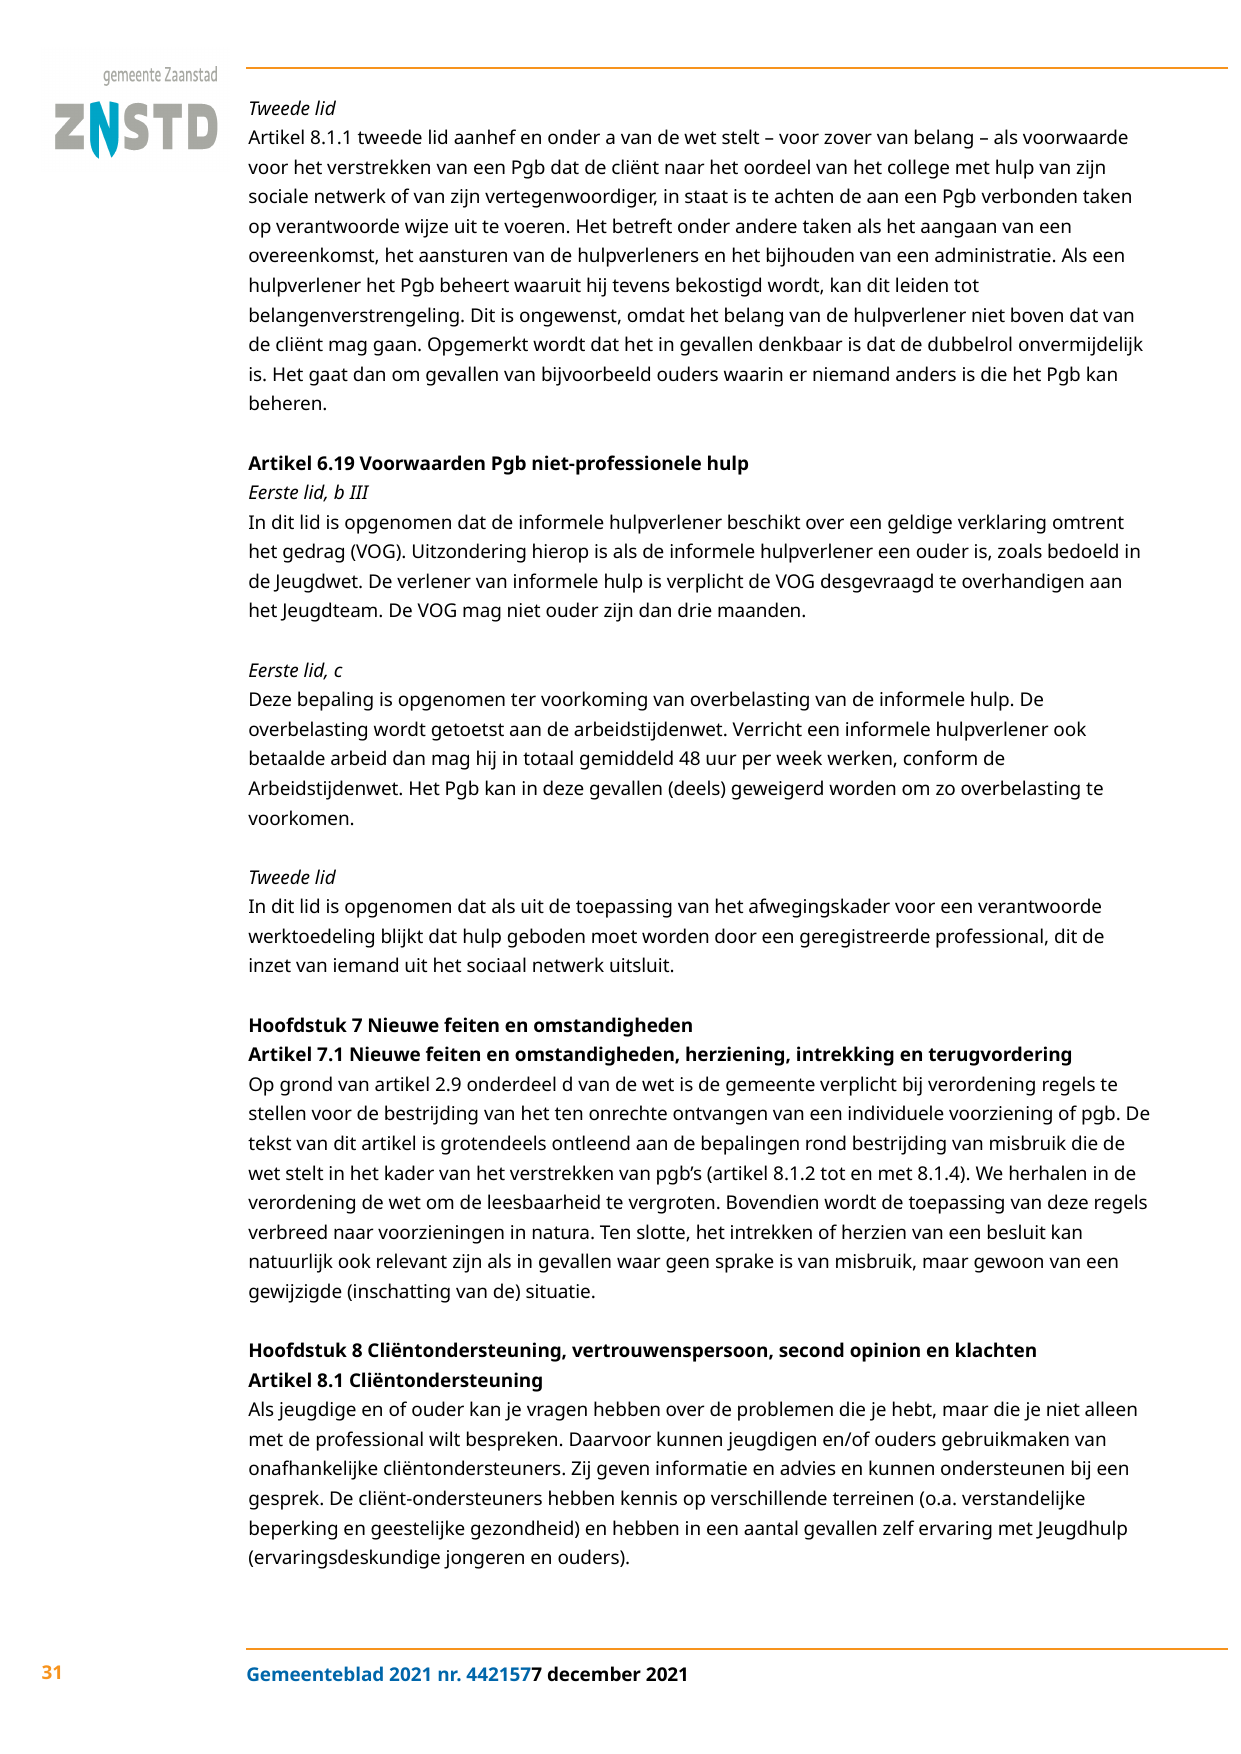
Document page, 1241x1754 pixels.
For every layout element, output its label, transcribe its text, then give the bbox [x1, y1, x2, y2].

text Artikel 8.1 Cliëntondersteuning [248, 1367, 1152, 1393]
text Artikel 8.1.1 tweede lid aanhef en onder a van de wet stelt – voor zover van belang – als voorwaarde voor het verstrekken van een Pgb dat de cliënt naar het oordeel van het college met hulp van zijn sociale netwerk of van zijn vertegenwoordiger, in staat is te achten de aan een Pgb verbonden taken op verantwoorde wijze uit te voeren. Het betreft onder andere taken als het aangaan van een overeenkomst, het aansturen van de hulpverleners en het bijhouden van een administratie. Als een hulpverlener het Pgb beheert waaruit hij tevens bekostigd wordt, kan dit leiden tot belangenverstrengeling. Dit is ongewenst, omdat het belang van de hulpverlener niet boven dat van de cliënt mag gaan. Opgemerkt wordt dat het in gevallen denkbaar is dat de dubbelrol onvermijdelijk is. Het gaat dan om gevallen van bijvoorbeeld ouders waarin er niemand anders is die het Pgb kan beheren. [248, 124, 1152, 416]
text Hoofdstuk 7 Nieuwe feiten en omstandigheden [248, 1012, 1152, 1038]
text Tweede lid [248, 95, 1152, 121]
text Eerste lid, c [248, 657, 1152, 683]
text Deze bepaling is opgenomen ter voorkoming van overbelasting van de informele hulp. De overbelasting wordt getoetst aan de arbeidstijdenwet. Verricht een informele hulpverlener ook betaalde arbeid dan mag hij in totaal gemiddeld 48 uur per week werken, conform de Arbeidstijdenwet. Het Pgb kan in deze gevallen (deels) geweigerd worden om zo overbelasting te voorkomen. [248, 686, 1152, 831]
text Artikel 6.19 Voorwaarden Pgb niet-professionele hulp [248, 450, 1152, 476]
text Op grond van artikel 2.9 onderdeel d van de wet is de gemeente verplicht bij verordening regels te stellen voor de bestrijding van het ten onrechte ontvangen van een individuele voorziening of pgb. De tekst van dit artikel is grotendeels ontleend aan de bepalingen rond bestrijding van misbruik die de wet stelt in het kader van het verstrekken van pgb’s (artikel 8.1.2 tot en met 8.1.4). We herhalen in de verordening de wet om de leesbaarheid te vergroten. Bovendien wordt de toepassing van deze regels verbreed naar voorzieningen in natura. Ten slotte, het intrekken of herzien van een besluit kan natuurlijk ook relevant zijn als in gevallen waar geen sprake is van misbruik, maar gewoon van een gewijzigde (inschatting van de) situatie. [248, 1071, 1152, 1304]
text Als jeugdige en of ouder kan je vragen hebben over de problemen die je hebt, maar die je niet alleen met de professional wilt bespreken. Daarvoor kunnen jeugdigen en/of ouders gebruikmaken van onafhankelijke cliëntondersteuners. Zij geven informatie en advies en kunnen ondersteunen bij een gesprek. De cliënt-ondersteuners hebben kennis op verschillende terreinen (o.a. verstandelijke beperking en geestelijke gezondheid) en hebben in een aantal gevallen zelf ervaring met Jeugdhulp (ervaringsdeskundige jongeren en ouders). [248, 1396, 1152, 1570]
text In dit lid is opgenomen dat de informele hulpverlener beschikt over een geldige verklaring omtrent het gedrag (VOG). Uitzondering hierop is als de informele hulpverlener een ouder is, zoals bedoeld in de Jeugdwet. De verlener van informele hulp is verplicht de VOG desgevraagd te overhandigen aan het Jeugdteam. De VOG mag niet ouder zijn dan drie maanden. [248, 509, 1152, 623]
picture [41, 47, 231, 172]
text In dit lid is opgenomen dat als uit de toepassing van het afwegingskader voor een verantwoorde werktoedeling blijkt dat hulp geboden moet worden door een geregistreerde professional, dit de inzet van iemand uit het sociaal netwerk uitsluit. [248, 893, 1152, 978]
text Hoofdstuk 8 Cliëntondersteuning, vertrouwenspersoon, second opinion en klachten [248, 1337, 1152, 1363]
text Eerste lid, b III [248, 479, 1152, 505]
text Artikel 7.1 Nieuwe feiten en omstandigheden, herziening, intrekking en terugvordering [248, 1041, 1152, 1067]
text Tweede lid [248, 864, 1152, 890]
